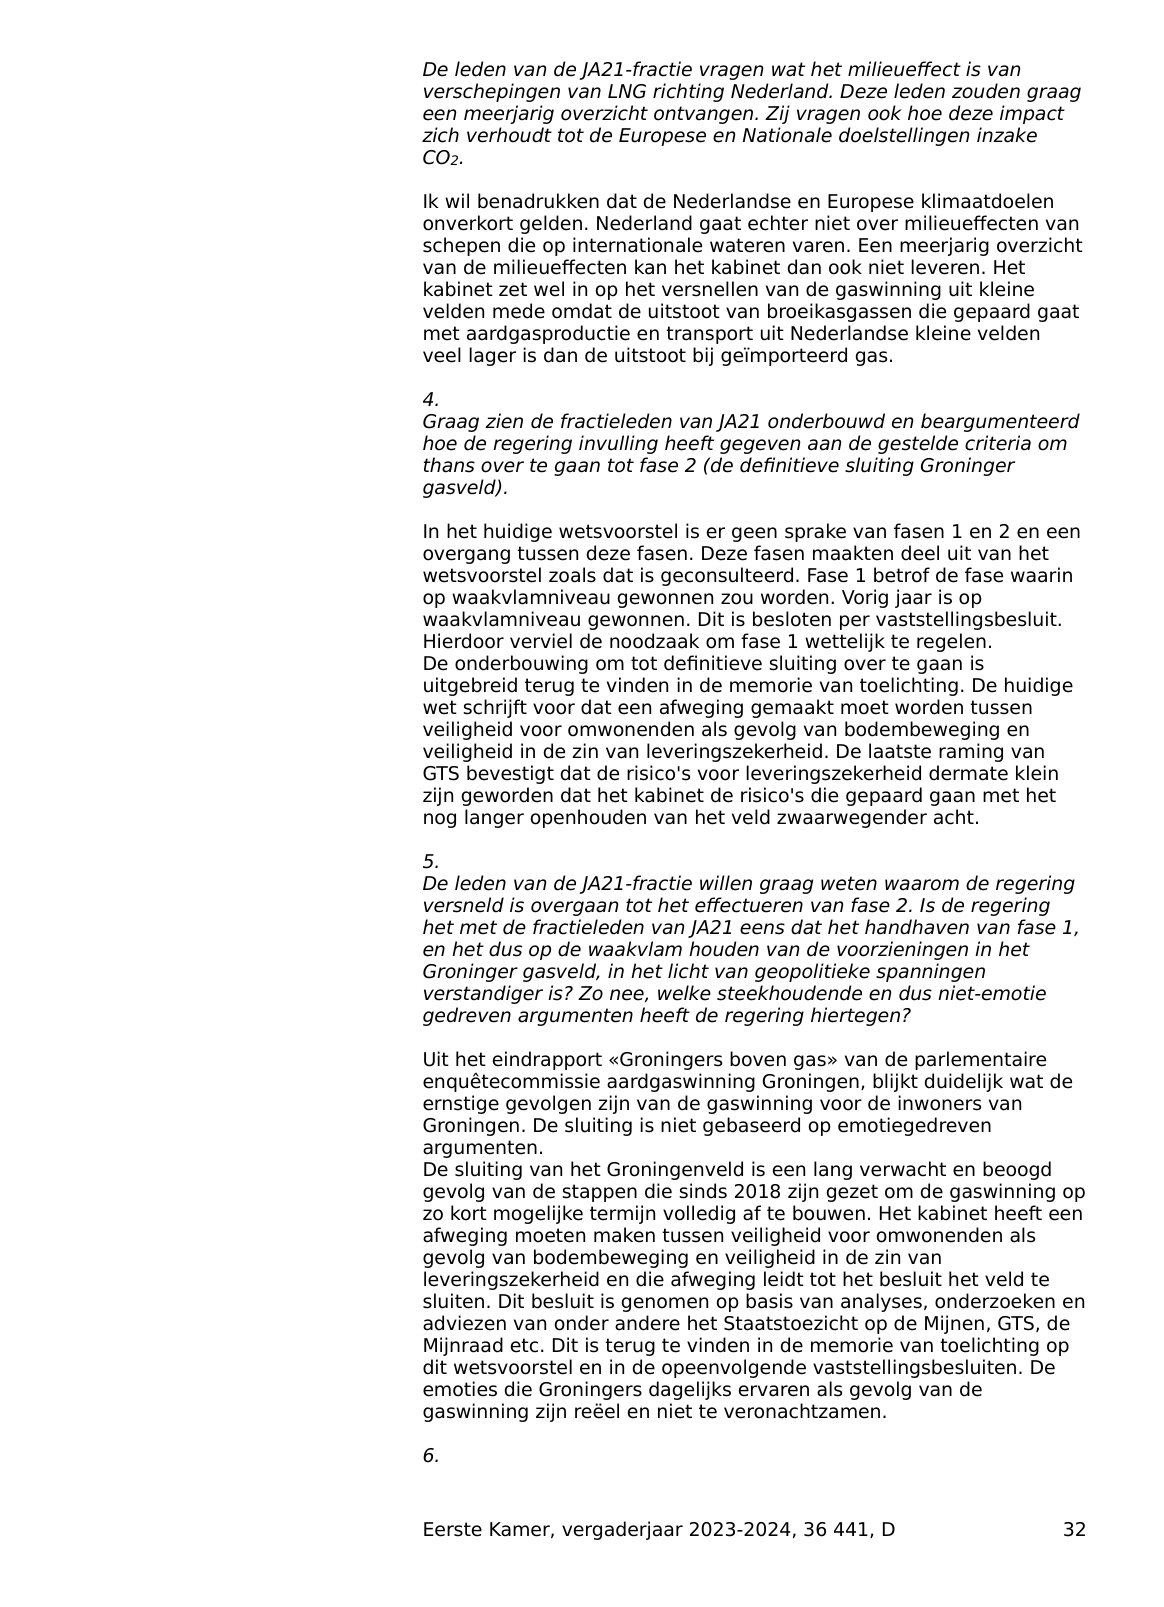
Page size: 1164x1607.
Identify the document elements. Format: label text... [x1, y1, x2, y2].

text De leden van de JA21-fractie vragen wat het milieueffect is van verschepingen van LNG richting Nederland. Deze leden zouden graag een meerjarig overzicht ontvangen. Zij vragen ook hoe deze impact zich verhoudt tot de Europese en Nationale doelstellingen inzake CO2. [422, 59, 1087, 169]
text 5. [422, 851, 1087, 873]
text 4. [422, 389, 1087, 411]
text De leden van de JA21-fractie willen graag weten waarom de regering versneld is overgaan tot het effectueren van fase 2. Is de regering het met de fractieleden van JA21 eens dat het handhaven van fase 1, en het dus op de waakvlam houden van de voorzieningen in het Groninger gasveld, in het licht van geopolitieke spanningen verstandiger is? Zo nee, welke steekhoudende en dus niet-emotie gedreven argumenten heeft de regering hiertegen? [422, 873, 1087, 1027]
text Ik wil benadrukken dat de Nederlandse en Europese klimaatdoelen onverkort gelden. Nederland gaat echter niet over milieueffecten van schepen die op internationale wateren varen. Een meerjarig overzicht van de milieueffecten kan het kabinet dan ook niet leveren. Het kabinet zet wel in op het versnellen van de gaswinning uit kleine velden mede omdat de uitstoot van broeikasgassen die gepaard gaat met aardgasproductie en transport uit Nederlandse kleine velden veel lager is dan de uitstoot bij geïmporteerd gas. [422, 191, 1087, 367]
text Uit het eindrapport «Groningers boven gas» van de parlementaire enquêtecommissie aardgaswinning Groningen, blijkt duidelijk wat de ernstige gevolgen zijn van de gaswinning voor de inwoners van Groningen. De sluiting is niet gebaseerd op emotiegedreven argumenten. [422, 1049, 1087, 1159]
text De sluiting van het Groningenveld is een lang verwacht en beoogd gevolg van de stappen die sinds 2018 zijn gezet om de gaswinning op zo kort mogelijke termijn volledig af te bouwen. Het kabinet heeft een afweging moeten maken tussen veiligheid voor omwonenden als gevolg van bodembeweging en veiligheid in de zin van leveringszekerheid en die afweging leidt tot het besluit het veld te sluiten. Dit besluit is genomen op basis van analyses, onderzoeken en adviezen van onder andere het Staatstoezicht op de Mijnen, GTS, de Mijnraad etc. Dit is terug te vinden in de memorie van toelichting op dit wetsvoorstel en in de opeenvolgende vaststellingsbesluiten. De emoties die Groningers dagelijks ervaren als gevolg van de gaswinning zijn reëel en niet te veronachtzamen. [422, 1159, 1087, 1423]
text Graag zien de fractieleden van JA21 onderbouwd en beargumenteerd hoe de regering invulling heeft gegeven aan de gestelde criteria om thans over te gaan tot fase 2 (de definitieve sluiting Groninger gasveld). [422, 411, 1087, 499]
text De onderbouwing om tot definitieve sluiting over te gaan is uitgebreid terug te vinden in de memorie van toelichting. De huidige wet schrijft voor dat een afweging gemaakt moet worden tussen veiligheid voor omwonenden als gevolg van bodembeweging en veiligheid in de zin van leveringszekerheid. De laatste raming van GTS bevestigt dat de risico's voor leveringszekerheid dermate klein zijn geworden dat het kabinet de risico's die gepaard gaan met het nog langer openhouden van het veld zwaarwegender acht. [422, 653, 1087, 829]
text In het huidige wetsvoorstel is er geen sprake van fasen 1 en 2 en een overgang tussen deze fasen. Deze fasen maakten deel uit van het wetsvoorstel zoals dat is geconsulteerd. Fase 1 betrof de fase waarin op waakvlamniveau gewonnen zou worden. Vorig jaar is op waakvlamniveau gewonnen. Dit is besloten per vaststellingsbesluit. Hierdoor verviel de noodzaak om fase 1 wettelijk te regelen. [422, 521, 1087, 653]
text 6. [422, 1445, 1087, 1467]
